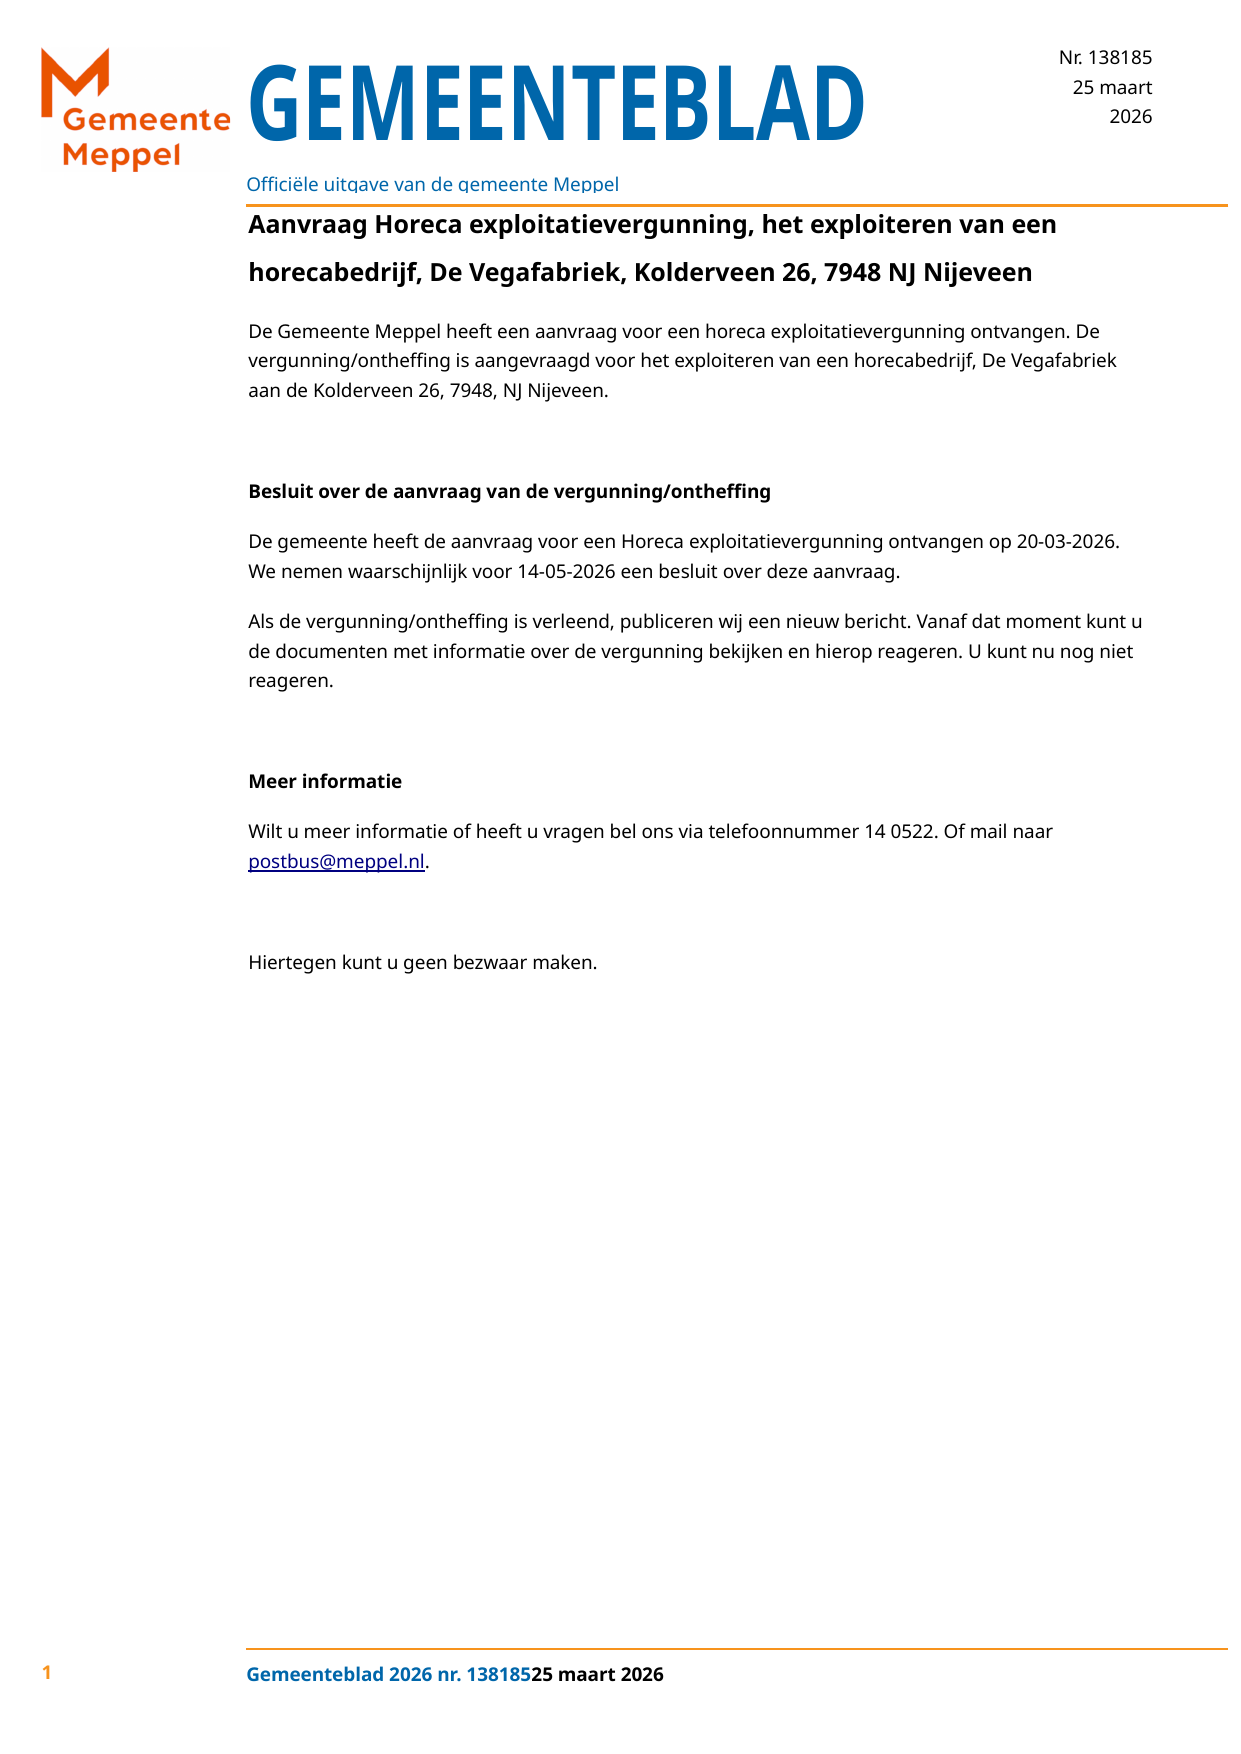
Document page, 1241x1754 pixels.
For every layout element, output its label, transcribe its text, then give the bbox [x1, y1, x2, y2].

text De gemeente heeft de aanvraag voor een Horeca exploitatievergunning ontvangen op 20-03-2026. We nemen waarschijnlijk voor 14-05-2026 een besluit over deze aanvraag. [248, 528, 1152, 584]
text Wilt u meer informatie of heeft u vragen bel ons via telefoonnummer 14 0522. Of mail naar postbus@meppel.nl. [248, 819, 1152, 874]
text Besluit over de aanvraag van de vergunning/ontheffing [248, 478, 1152, 504]
text Als de vergunning/ontheffing is verleend, publiceren wij een nieuw bericht. Vanaf dat moment kunt u de documenten met informatie over de vergunning bekijken en hierop reageren. U kunt nu nog niet reageren. [248, 608, 1152, 693]
text Hiertegen kunt u geen bezwaar maken. [248, 949, 1152, 975]
text De Gemeente Meppel heeft een aanvraag voor een horeca exploitatievergunning ontvangen. De vergunning/ontheffing is aangevraagd voor het exploiteren van een horecabedrijf, De Vegafabriek aan de Kolderveen 26, 7948, NJ Nijeveen. [248, 318, 1152, 403]
picture [41, 47, 231, 172]
text Aanvraag Horeca exploitatievergunning, het exploiteren van een horecabedrijf, De Vegafabriek, Kolderveen 26, 7948 NJ Nijeveen [248, 207, 1152, 288]
text Meer informatie [248, 768, 1152, 794]
